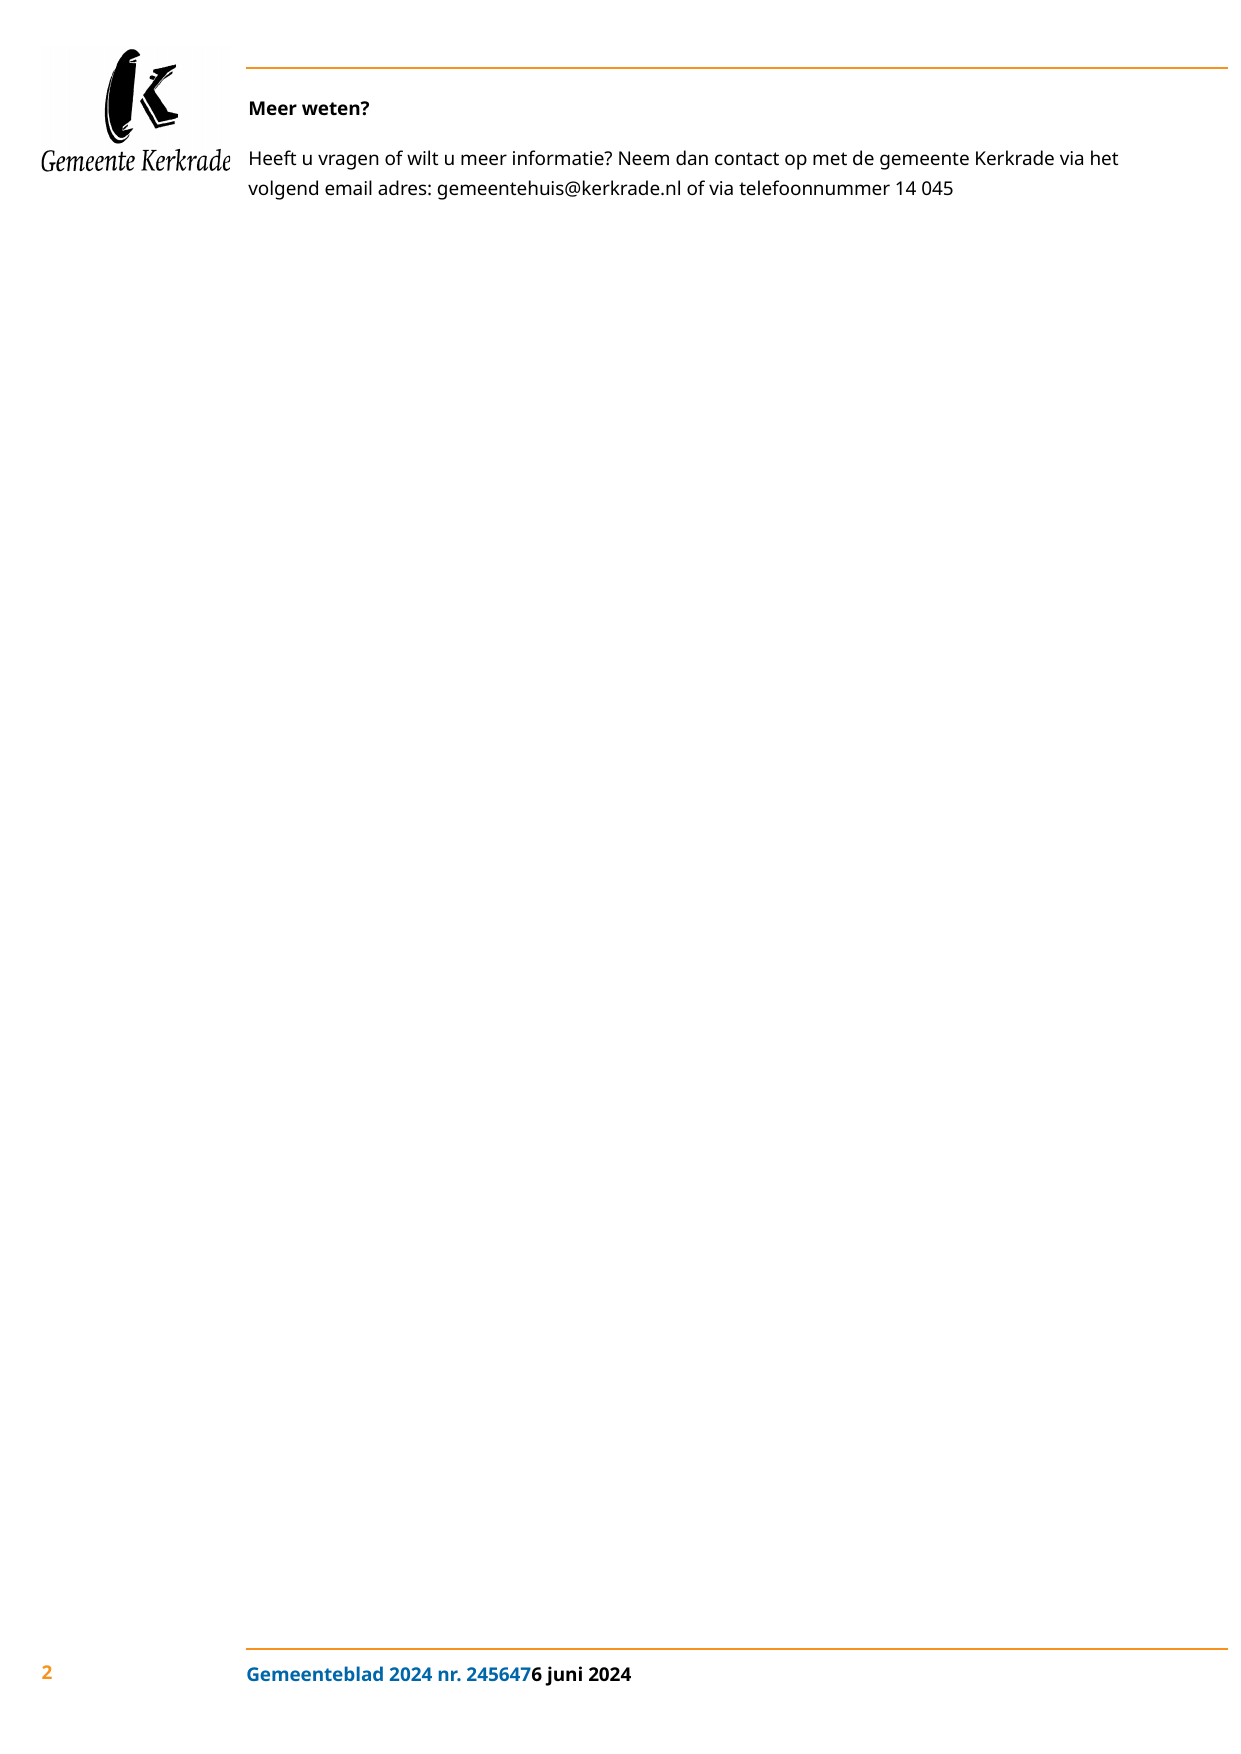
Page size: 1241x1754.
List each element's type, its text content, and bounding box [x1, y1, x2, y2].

text Heeft u vragen of wilt u meer informatie? Neem dan contact op met de gemeente Kerkrade via het volgend email adres: gemeentehuis@kerkrade.nl of via telefoonnummer 14 045 [248, 145, 1152, 201]
picture [41, 47, 231, 172]
text Meer weten? [248, 95, 1152, 121]
